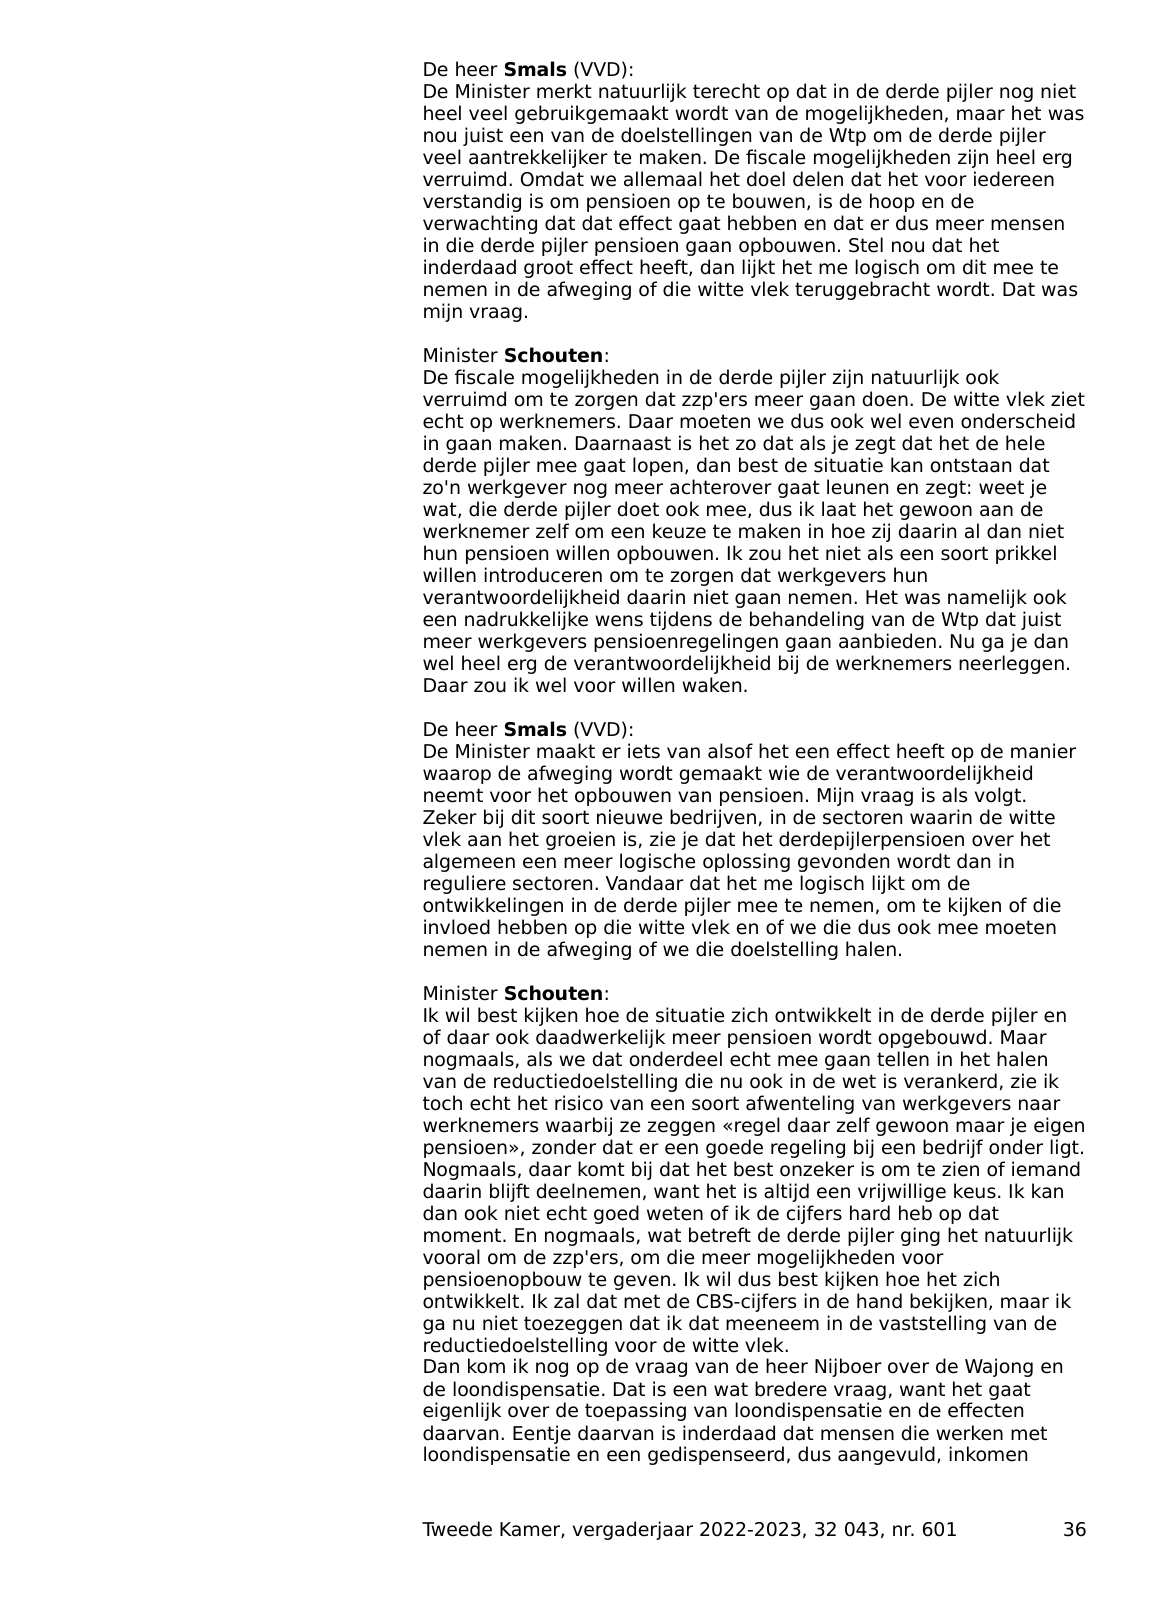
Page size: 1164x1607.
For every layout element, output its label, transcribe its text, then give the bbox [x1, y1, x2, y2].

text Minister Schouten: [422, 983, 1087, 1005]
text De heer Smals (VVD): [422, 59, 1087, 81]
text Ik wil best kijken hoe de situatie zich ontwikkelt in de derde pijler en of daar ook daadwerkelijk meer pensioen wordt opgebouwd. Maar nogmaals, als we dat onderdeel echt mee gaan tellen in het halen van de reductiedoelstelling die nu ook in de wet is verankerd, zie ik toch echt het risico van een soort afwenteling van werkgevers naar werknemers waarbij ze zeggen «regel daar zelf gewoon maar je eigen pensioen», zonder dat er een goede regeling bij een bedrijf onder ligt. Nogmaals, daar komt bij dat het best onzeker is om te zien of iemand daarin blijft deelnemen, want het is altijd een vrijwillige keus. Ik kan dan ook niet echt goed weten of ik de cijfers hard heb op dat moment. En nogmaals, wat betreft de derde pijler ging het natuurlijk vooral om de zzp'ers, om die meer mogelijkheden voor pensioenopbouw te geven. Ik wil dus best kijken hoe het zich ontwikkelt. Ik zal dat met de CBS-cijfers in de hand bekijken, maar ik ga nu niet toezeggen dat ik dat meeneem in de vaststelling van de reductiedoelstelling voor de witte vlek. [422, 1005, 1087, 1356]
text Dan kom ik nog op de vraag van de heer Nijboer over de Wajong en de loondispensatie. Dat is een wat bredere vraag, want het gaat eigenlijk over de toepassing van loondispensatie en de effecten daarvan. Eentje daarvan is inderdaad dat mensen die werken met loondispensatie en een gedispenseerd, dus aangevuld, inkomen [422, 1356, 1087, 1466]
text De Minister maakt er iets van alsof het een effect heeft op de manier waarop de afweging wordt gemaakt wie de verantwoordelijkheid neemt voor het opbouwen van pensioen. Mijn vraag is als volgt. Zeker bij dit soort nieuwe bedrijven, in de sectoren waarin de witte vlek aan het groeien is, zie je dat het derdepijlerpensioen over het algemeen een meer logische oplossing gevonden wordt dan in reguliere sectoren. Vandaar dat het me logisch lijkt om de ontwikkelingen in de derde pijler mee te nemen, om te kijken of die invloed hebben op die witte vlek en of we die dus ook mee moeten nemen in de afweging of we die doelstelling halen. [422, 741, 1087, 961]
text De fiscale mogelijkheden in de derde pijler zijn natuurlijk ook verruimd om te zorgen dat zzp'ers meer gaan doen. De witte vlek ziet echt op werknemers. Daar moeten we dus ook wel even onderscheid in gaan maken. Daarnaast is het zo dat als je zegt dat het de hele derde pijler mee gaat lopen, dan best de situatie kan ontstaan dat zo'n werkgever nog meer achterover gaat leunen en zegt: weet je wat, die derde pijler doet ook mee, dus ik laat het gewoon aan de werknemer zelf om een keuze te maken in hoe zij daarin al dan niet hun pensioen willen opbouwen. Ik zou het niet als een soort prikkel willen introduceren om te zorgen dat werkgevers hun verantwoordelijkheid daarin niet gaan nemen. Het was namelijk ook een nadrukkelijke wens tijdens de behandeling van de Wtp dat juist meer werkgevers pensioenregelingen gaan aanbieden. Nu ga je dan wel heel erg de verantwoordelijkheid bij de werknemers neerleggen. Daar zou ik wel voor willen waken. [422, 367, 1087, 697]
text De Minister merkt natuurlijk terecht op dat in de derde pijler nog niet heel veel gebruikgemaakt wordt van de mogelijkheden, maar het was nou juist een van de doelstellingen van de Wtp om de derde pijler veel aantrekkelijker te maken. De fiscale mogelijkheden zijn heel erg verruimd. Omdat we allemaal het doel delen dat het voor iedereen verstandig is om pensioen op te bouwen, is de hoop en de verwachting dat dat effect gaat hebben en dat er dus meer mensen in die derde pijler pensioen gaan opbouwen. Stel nou dat het inderdaad groot effect heeft, dan lijkt het me logisch om dit mee te nemen in de afweging of die witte vlek teruggebracht wordt. Dat was mijn vraag. [422, 81, 1087, 323]
text Minister Schouten: [422, 345, 1087, 367]
text De heer Smals (VVD): [422, 719, 1087, 741]
